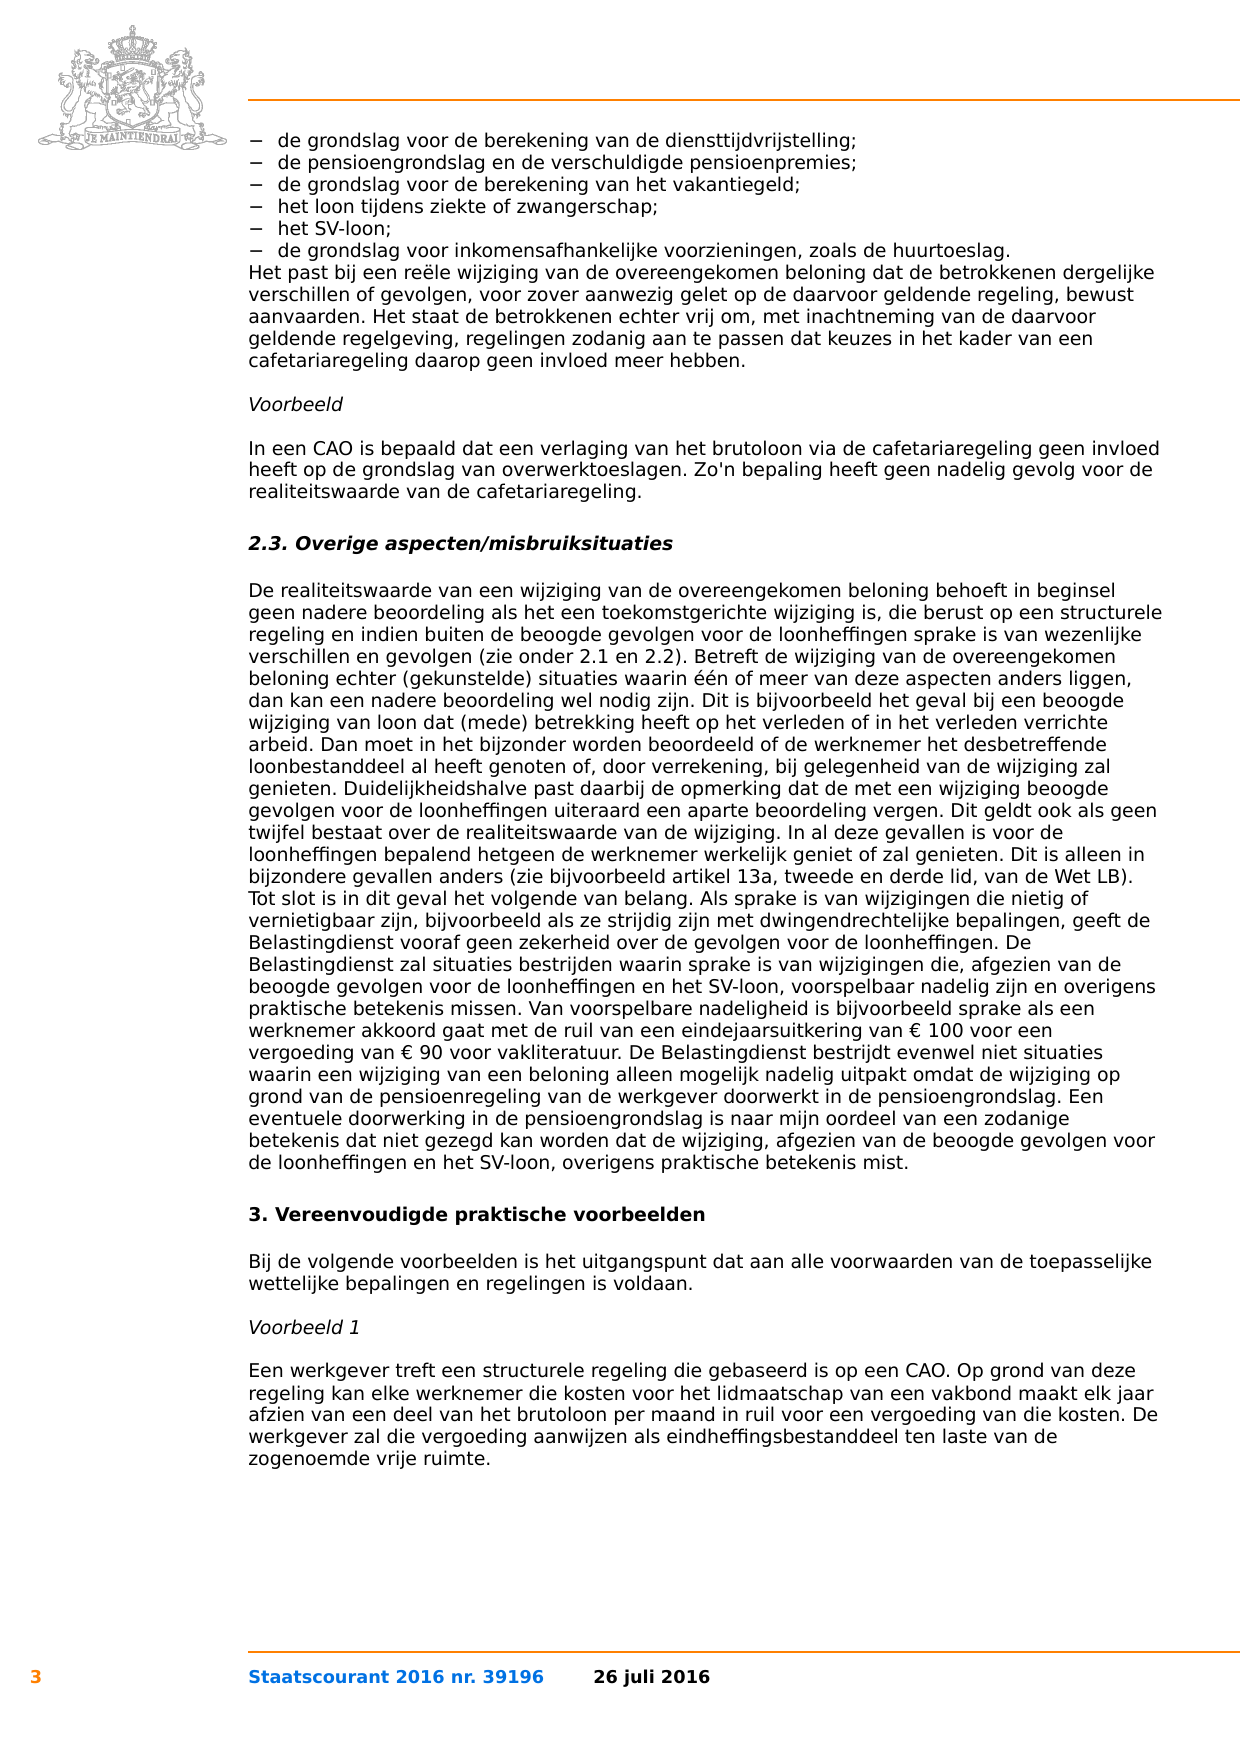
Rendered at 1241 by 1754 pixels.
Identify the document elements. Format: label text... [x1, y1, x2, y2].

subtitle Voorbeeld [248, 393, 1163, 416]
picture [38, 25, 227, 150]
text Tot slot is in dit geval het volgende van belang. Als sprake is van wijzigingen die nietig of vernietigbaar zijn, bijvoorbeeld als ze strijdig zijn met dwingendrechtelijke bepalingen, geeft de Belastingdienst vooraf geen zekerheid over de gevolgen voor de loonheffingen. De Belastingdienst zal situaties bestrijden waarin sprake is van wijzigingen die, afgezien van de beoogde gevolgen voor de loonheffingen en het SV-loon, voorspelbaar nadelig zijn en overigens praktische betekenis missen. Van voorspelbare nadeligheid is bijvoorbeeld sprake als een werknemer akkoord gaat met de ruil van een eindejaarsuitkering van € 100 voor een vergoeding van € 90 voor vakliteratuur. De Belastingdienst bestrijdt evenwel niet situaties waarin een wijziging van een beloning alleen mogelijk nadelig uitpakt omdat de wijziging op grond van de pensioenregeling van de werkgever doorwerkt in de pensioengrondslag. Een eventuele doorwerking in de pensioengrondslag is naar mijn oordeel van een zodanige betekenis dat niet gezegd kan worden dat de wijziging, afgezien van de beoogde gevolgen voor de loonheffingen en het SV-loon, overigens praktische betekenis mist. [248, 888, 1163, 1174]
text Een werkgever treft een structurele regeling die gebaseerd is op een CAO. Op grond van deze regeling kan elke werknemer die kosten voor het lidmaatschap van een vakbond maakt elk jaar afzien van een deel van het brutoloon per maand in ruil voor een vergoeding van die kosten. De werkgever zal die vergoeding aanwijzen als eindheffingsbestanddeel ten laste van de zogenoemde vrije ruimte. [248, 1360, 1163, 1470]
text − het loon tijdens ziekte of zwangerschap; [248, 196, 1163, 218]
text − de grondslag voor inkomensafhankelijke voorzieningen, zoals de huurtoeslag. [248, 240, 1163, 262]
text Bij de volgende voorbeelden is het uitgangspunt dat aan alle voorwaarden van de toepasselijke wettelijke bepalingen en regelingen is voldaan. [248, 1251, 1163, 1295]
text Het past bij een reële wijziging van de overeengekomen beloning dat de betrokkenen dergelijke verschillen of gevolgen, voor zover aanwezig gelet op de daarvoor geldende regeling, bewust aanvaarden. Het staat de betrokkenen echter vrij om, met inachtneming van de daarvoor geldende regelgeving, regelingen zodanig aan te passen dat keuzes in het kader van een cafetariaregeling daarop geen invloed meer hebben. [248, 262, 1163, 372]
text − de pensioengrondslag en de verschuldigde pensioenpremies; [248, 152, 1163, 174]
subtitle 3. Vereenvoudigde praktische voorbeelden [248, 1204, 1163, 1226]
text In een CAO is bepaald dat een verlaging van het brutoloon via de cafetariaregeling geen invloed heeft op de grondslag van overwerktoeslagen. Zo'n bepaling heeft geen nadelig gevolg voor de realiteitswaarde van de cafetariaregeling. [248, 437, 1163, 503]
text De realiteitswaarde van een wijziging van de overeengekomen beloning behoeft in beginsel geen nadere beoordeling als het een toekomstgerichte wijziging is, die berust op een structurele regeling en indien buiten de beoogde gevolgen voor de loonheffingen sprake is van wezenlijke verschillen en gevolgen (zie onder 2.1 en 2.2). Betreft de wijziging van de overeengekomen beloning echter (gekunstelde) situaties waarin één of meer van deze aspecten anders liggen, dan kan een nadere beoordeling wel nodig zijn. Dit is bijvoorbeeld het geval bij een beoogde wijziging van loon dat (mede) betrekking heeft op het verleden of in het verleden verrichte arbeid. Dan moet in het bijzonder worden beoordeeld of de werknemer het desbetreffende loonbestanddeel al heeft genoten of, door verrekening, bij gelegenheid van de wijziging zal genieten. Duidelijkheidshalve past daarbij de opmerking dat de met een wijziging beoogde gevolgen voor de loonheffingen uiteraard een aparte beoordeling vergen. Dit geldt ook als geen twijfel bestaat over de realiteitswaarde van de wijziging. In al deze gevallen is voor de loonheffingen bepalend hetgeen de werknemer werkelijk geniet of zal genieten. Dit is alleen in bijzondere gevallen anders (zie bijvoorbeeld artikel 13a, tweede en derde lid, van de Wet LB). [248, 580, 1163, 888]
text − de grondslag voor de berekening van de diensttijdvrijstelling; [248, 130, 1163, 152]
subtitle 2.3. Overige aspecten/misbruiksituaties [248, 533, 1163, 555]
text − het SV-loon; [248, 218, 1163, 240]
subtitle Voorbeeld 1 [248, 1317, 1163, 1338]
text − de grondslag voor de berekening van het vakantiegeld; [248, 174, 1163, 196]
